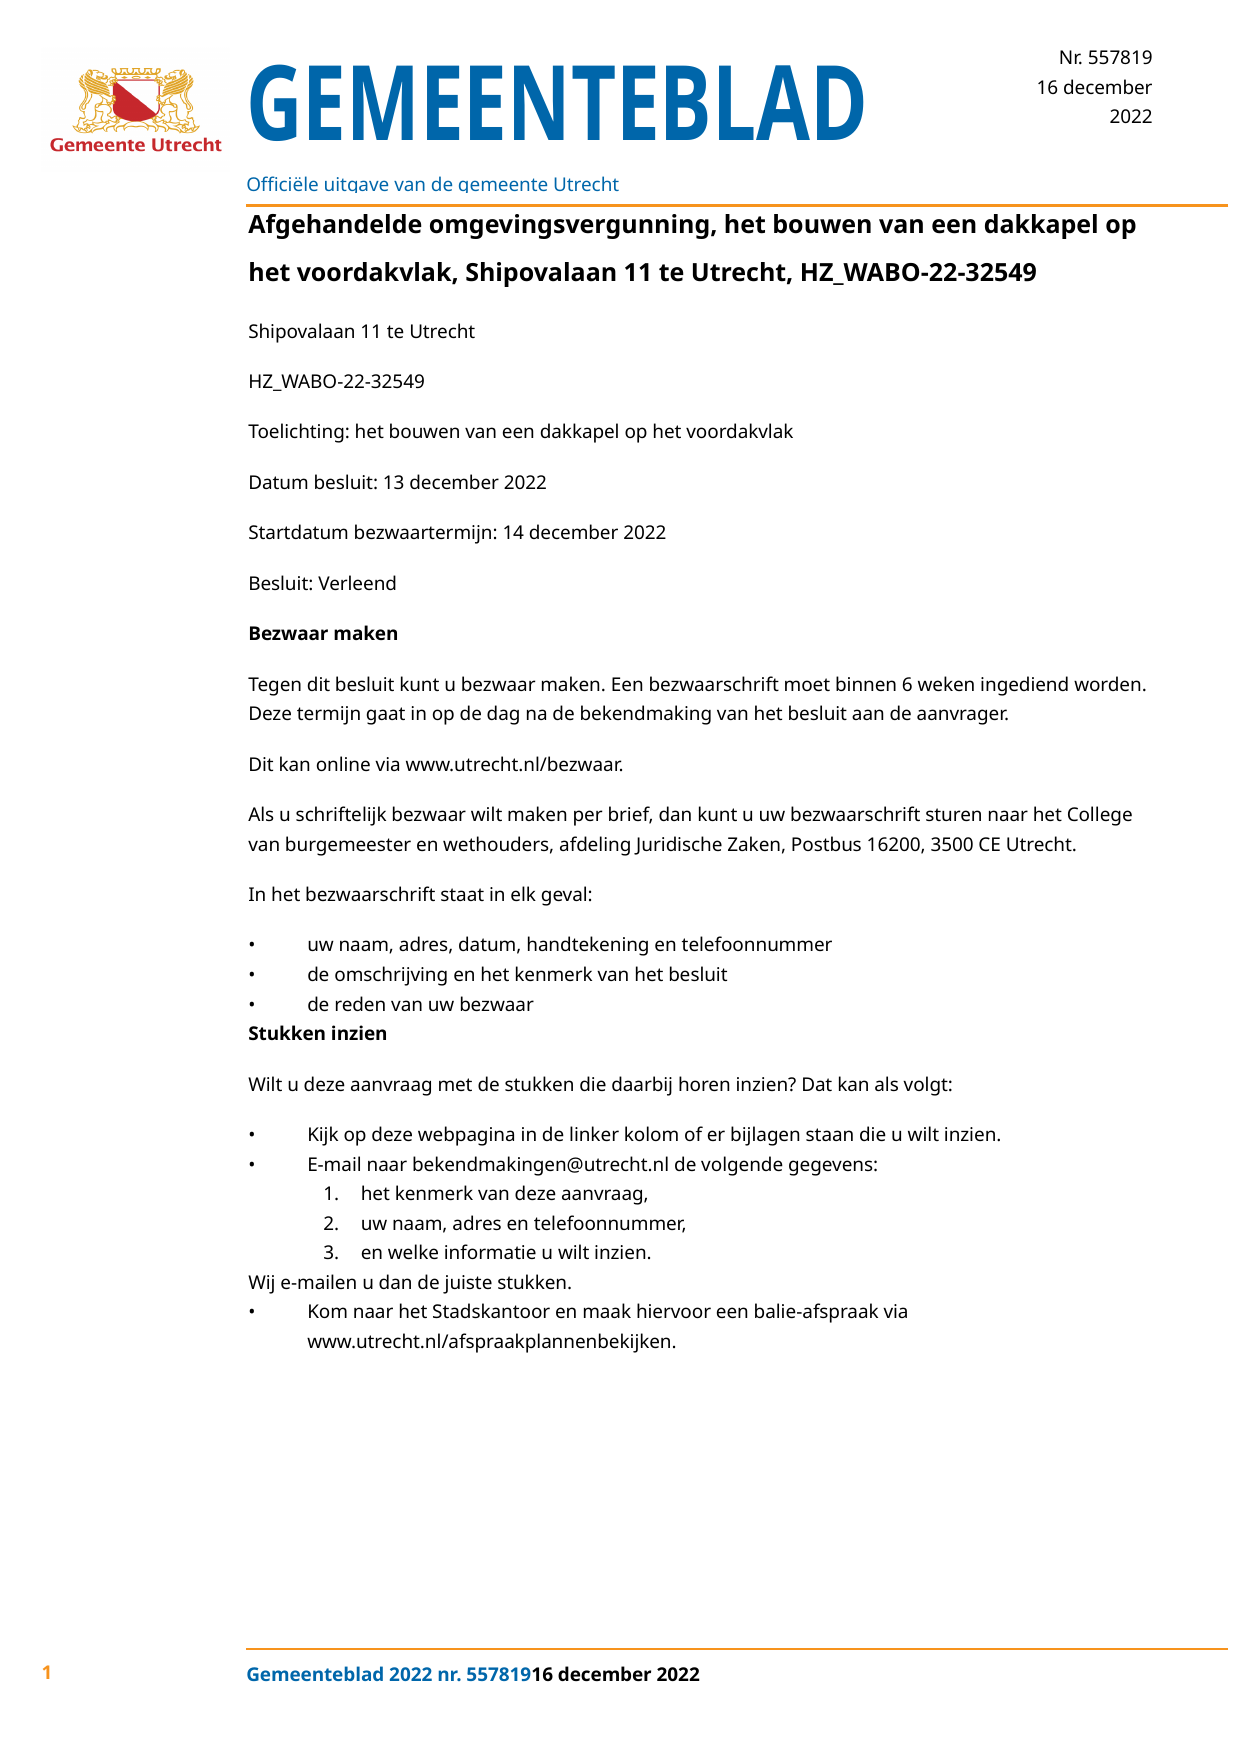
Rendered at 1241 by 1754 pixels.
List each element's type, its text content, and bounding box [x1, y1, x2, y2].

list uw naam, adres, datum, handtekening en telefoonnummer [248, 932, 1152, 957]
list Kom naar het Stadskantoor en maak hiervoor een balie-afspraak via www.utrecht.nl/afspraakplannenbekijken. [248, 1299, 1152, 1354]
text Besluit: Verleend [248, 570, 1152, 596]
list het kenmerk van deze aanvraag, [323, 1180, 1152, 1206]
list Kijk op deze webpagina in de linker kolom of er bijlagen staan die u wilt inzien. [248, 1121, 1152, 1147]
list de omschrijving en het kenmerk van het besluit [248, 961, 1152, 987]
text Wij e-mailen u dan de juiste stukken. [248, 1269, 1152, 1295]
text Wilt u deze aanvraag met de stukken die daarbij horen inzien? Dat kan als volgt: [248, 1071, 1152, 1097]
text Als u schriftelijk bezwaar wilt maken per brief, dan kunt u uw bezwaarschrift sturen naar het College van burgemeester en wethouders, afdeling Juridische Zaken, Postbus 16200, 3500 CE Utrecht. [248, 801, 1152, 857]
text Bezwaar maken [248, 620, 1152, 646]
text In het bezwaarschrift staat in elk geval: [248, 881, 1152, 907]
text Dit kan online via www.utrecht.nl/bezwaar. [248, 751, 1152, 777]
picture [41, 47, 231, 172]
text Startdatum bezwaartermijn: 14 december 2022 [248, 519, 1152, 545]
text Shipovalaan 11 te Utrecht [248, 318, 1152, 344]
text Datum besluit: 13 december 2022 [248, 469, 1152, 495]
text Afgehandelde omgevingsvergunning, het bouwen van een dakkapel op het voordakvlak, Shipovalaan 11 te Utrecht, HZ_WABO-22-32549 [248, 207, 1152, 288]
text HZ_WABO-22-32549 [248, 368, 1152, 394]
text Stukken inzien [248, 1020, 1152, 1046]
list uw naam, adres en telefoonnummer, [323, 1210, 1152, 1236]
text Tegen dit besluit kunt u bezwaar maken. Een bezwaarschrift moet binnen 6 weken ingediend worden. Deze termijn gaat in op de dag na de bekendmaking van het besluit aan de aanvrager. [248, 671, 1152, 726]
list E-mail naar bekendmakingen@utrecht.nl de volgende gegevens: [248, 1151, 1152, 1177]
list en welke informatie u wilt inzien. [323, 1239, 1152, 1265]
list de reden van uw bezwaar [248, 991, 1152, 1017]
text Toelichting: het bouwen van een dakkapel op het voordakvlak [248, 419, 1152, 444]
